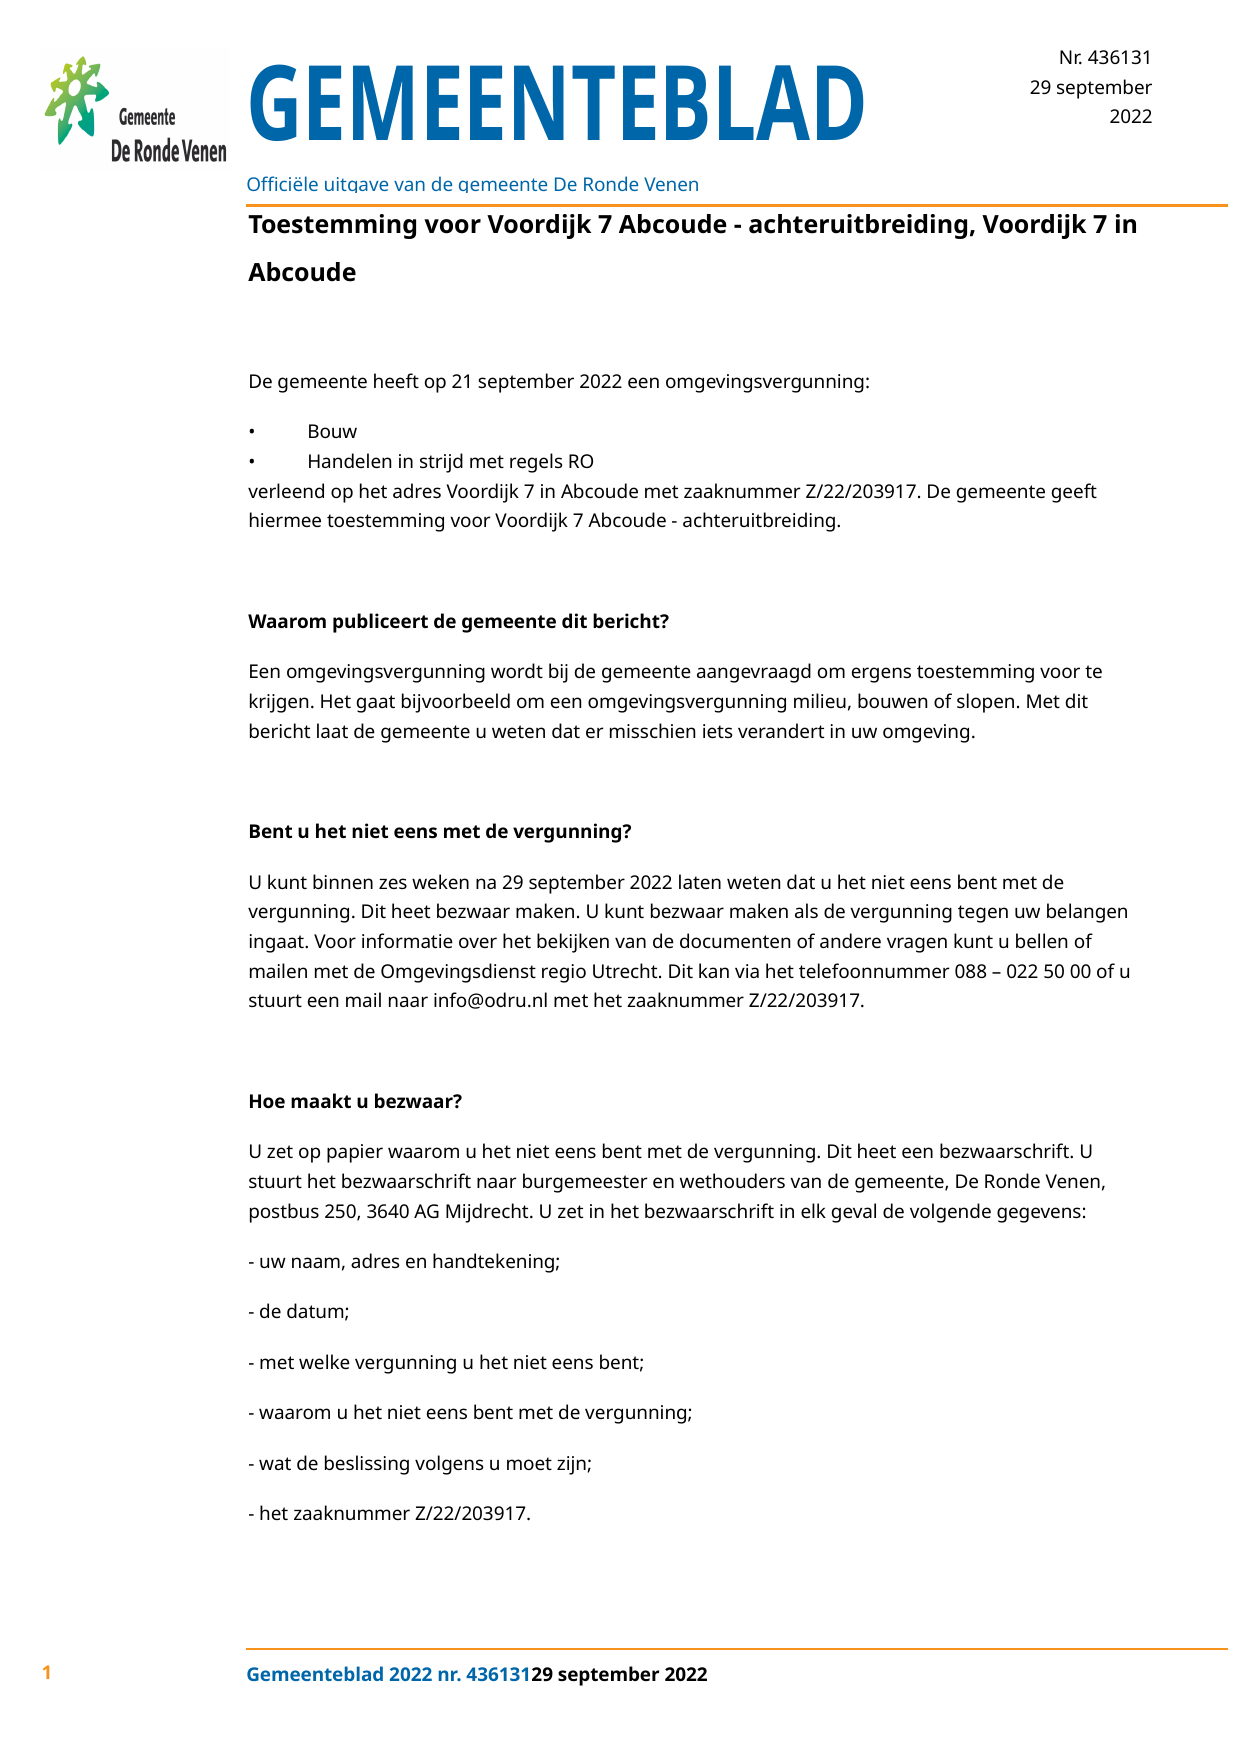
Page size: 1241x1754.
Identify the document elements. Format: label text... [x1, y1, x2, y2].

text - met welke vergunning u het niet eens bent; [248, 1349, 1152, 1375]
text - uw naam, adres en handtekening; [248, 1248, 1152, 1274]
list Handelen in strijd met regels RO [248, 448, 1152, 474]
list Bouw [248, 419, 1152, 444]
text De gemeente heeft op 21 september 2022 een omgevingsvergunning: [248, 368, 1152, 394]
text - de datum; [248, 1299, 1152, 1324]
text Een omgevingsvergunning wordt bij de gemeente aangevraagd om ergens toestemming voor te krijgen. Het gaat bijvoorbeeld om een omgevingsvergunning milieu, bouwen of slopen. Met dit bericht laat de gemeente u weten dat er misschien iets verandert in uw omgeving. [248, 659, 1152, 744]
text U zet op papier waarom u het niet eens bent met de vergunning. Dit heet een bezwaarschrift. U stuurt het bezwaarschrift naar burgemeester en wethouders van de gemeente, De Ronde Venen, postbus 250, 3640 AG Mijdrecht. U zet in het bezwaarschrift in elk geval de volgende gegevens: [248, 1139, 1152, 1224]
picture [41, 47, 231, 172]
text Bent u het niet eens met de vergunning? [248, 819, 1152, 844]
text verleend op het adres Voordijk 7 in Abcoude met zaaknummer Z/22/203917. De gemeente geeft hiermee toestemming voor Voordijk 7 Abcoude - achteruitbreiding. [248, 478, 1152, 533]
text Waarom publiceert de gemeente dit bericht? [248, 608, 1152, 634]
text Toestemming voor Voordijk 7 Abcoude - achteruitbreiding, Voordijk 7 in Abcoude [248, 207, 1152, 288]
text - waarom u het niet eens bent met de vergunning; [248, 1399, 1152, 1425]
text - wat de beslissing volgens u moet zijn; [248, 1450, 1152, 1476]
text - het zaaknummer Z/22/203917. [248, 1500, 1152, 1526]
text U kunt binnen zes weken na 29 september 2022 laten weten dat u het niet eens bent met de vergunning. Dit heet bezwaar maken. U kunt bezwaar maken als de vergunning tegen uw belangen ingaat. Voor informatie over het bekijken van de documenten of andere vragen kunt u bellen of mailen met de Omgevingsdienst regio Utrecht. Dit kan via het telefoonnummer 088 – 022 50 00 of u stuurt een mail naar info@odru.nl met het zaaknummer Z/22/203917. [248, 869, 1152, 1013]
text Hoe maakt u bezwaar? [248, 1088, 1152, 1114]
